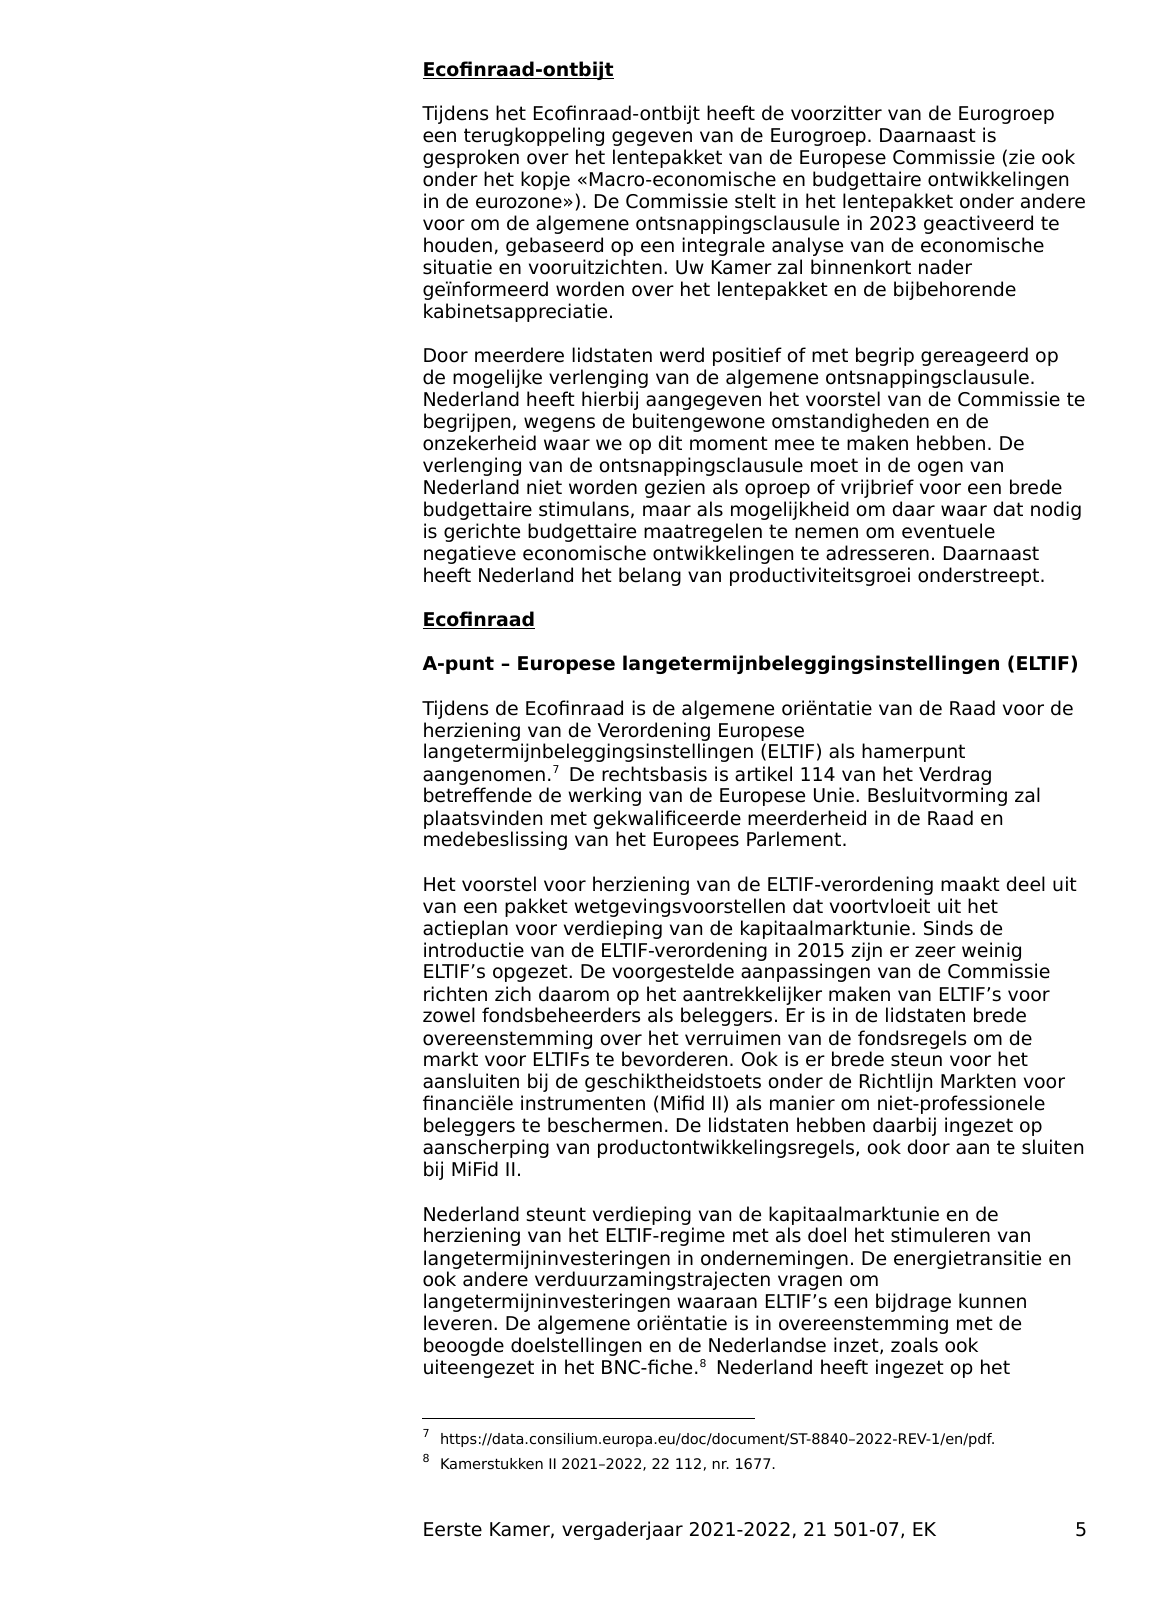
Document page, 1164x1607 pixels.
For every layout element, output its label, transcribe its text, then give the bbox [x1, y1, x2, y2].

text Door meerdere lidstaten werd positief of met begrip gereageerd op de mogelijke verlenging van de algemene ontsnappingsclausule. Nederland heeft hierbij aangegeven het voorstel van de Commissie te begrijpen, wegens de buitengewone omstandigheden en de onzekerheid waar we op dit moment mee te maken hebben. De verlenging van de ontsnappingsclausule moet in de ogen van Nederland niet worden gezien als oproep of vrijbrief voor een brede budgettaire stimulans, maar als mogelijkheid om daar waar dat nodig is gerichte budgettaire maatregelen te nemen om eventuele negatieve economische ontwikkelingen te adresseren. Daarnaast heeft Nederland het belang van productiviteitsgroei onderstreept. [422, 345, 1087, 587]
text Kamerstukken II 2021–2022, 22 112, nr. 1677. [422, 1452, 1087, 1474]
text Tijdens de Ecofinraad is de algemene oriëntatie van de Raad voor de herziening van de Verordening Europese langetermijnbeleggingsinstellingen (ELTIF) als hamerpunt aangenomen. De rechtsbasis is artikel 114 van het Verdrag betreffende de werking van de Europese Unie. Besluitvorming zal plaatsvinden met gekwalificeerde meerderheid in de Raad en medebeslissing van het Europees Parlement. [422, 697, 1087, 851]
text https://data.consilium.europa.eu/doc/document/ST-8840–2022-REV-1/en/pdf. [422, 1427, 1087, 1449]
subtitle Ecofinraad [422, 609, 1087, 631]
subtitle Ecofinraad-ontbijt [422, 59, 1087, 81]
subtitle A-punt – Europese langetermijnbeleggingsinstellingen (ELTIF) [422, 653, 1087, 675]
text Het voorstel voor herziening van de ELTIF-verordening maakt deel uit van een pakket wetgevingsvoorstellen dat voortvloeit uit het actieplan voor verdieping van de kapitaalmarktunie. Sinds de introductie van de ELTIF-verordening in 2015 zijn er zeer weinig ELTIF’s opgezet. De voorgestelde aanpassingen van de Commissie richten zich daarom op het aantrekkelijker maken van ELTIF’s voor zowel fondsbeheerders als beleggers. Er is in de lidstaten brede overeenstemming over het verruimen van de fondsregels om de markt voor ELTIFs te bevorderen. Ook is er brede steun voor het aansluiten bij de geschiktheidstoets onder de Richtlijn Markten voor financiële instrumenten (Mifid II) als manier om niet-professionele beleggers te beschermen. De lidstaten hebben daarbij ingezet op aanscherping van productontwikkelingsregels, ook door aan te sluiten bij MiFid II. [422, 873, 1087, 1181]
text Tijdens het Ecofinraad-ontbijt heeft de voorzitter van de Eurogroep een terugkoppeling gegeven van de Eurogroep. Daarnaast is gesproken over het lentepakket van de Europese Commissie (zie ook onder het kopje «Macro-economische en budgettaire ontwikkelingen in de eurozone»). De Commissie stelt in het lentepakket onder andere voor om de algemene ontsnappingsclausule in 2023 geactiveerd te houden, gebaseerd op een integrale analyse van de economische situatie en vooruitzichten. Uw Kamer zal binnenkort nader geïnformeerd worden over het lentepakket en de bijbehorende kabinetsappreciatie. [422, 103, 1087, 323]
text Nederland steunt verdieping van de kapitaalmarktunie en de herziening van het ELTIF-regime met als doel het stimuleren van langetermijninvesteringen in ondernemingen. De energietransitie en ook andere verduurzamingstrajecten vragen om langetermijninvesteringen waaraan ELTIF’s een bijdrage kunnen leveren. De algemene oriëntatie is in overeenstemming met de beoogde doelstellingen en de Nederlandse inzet, zoals ook uiteengezet in het BNC-fiche. Nederland heeft ingezet op het [422, 1203, 1087, 1379]
